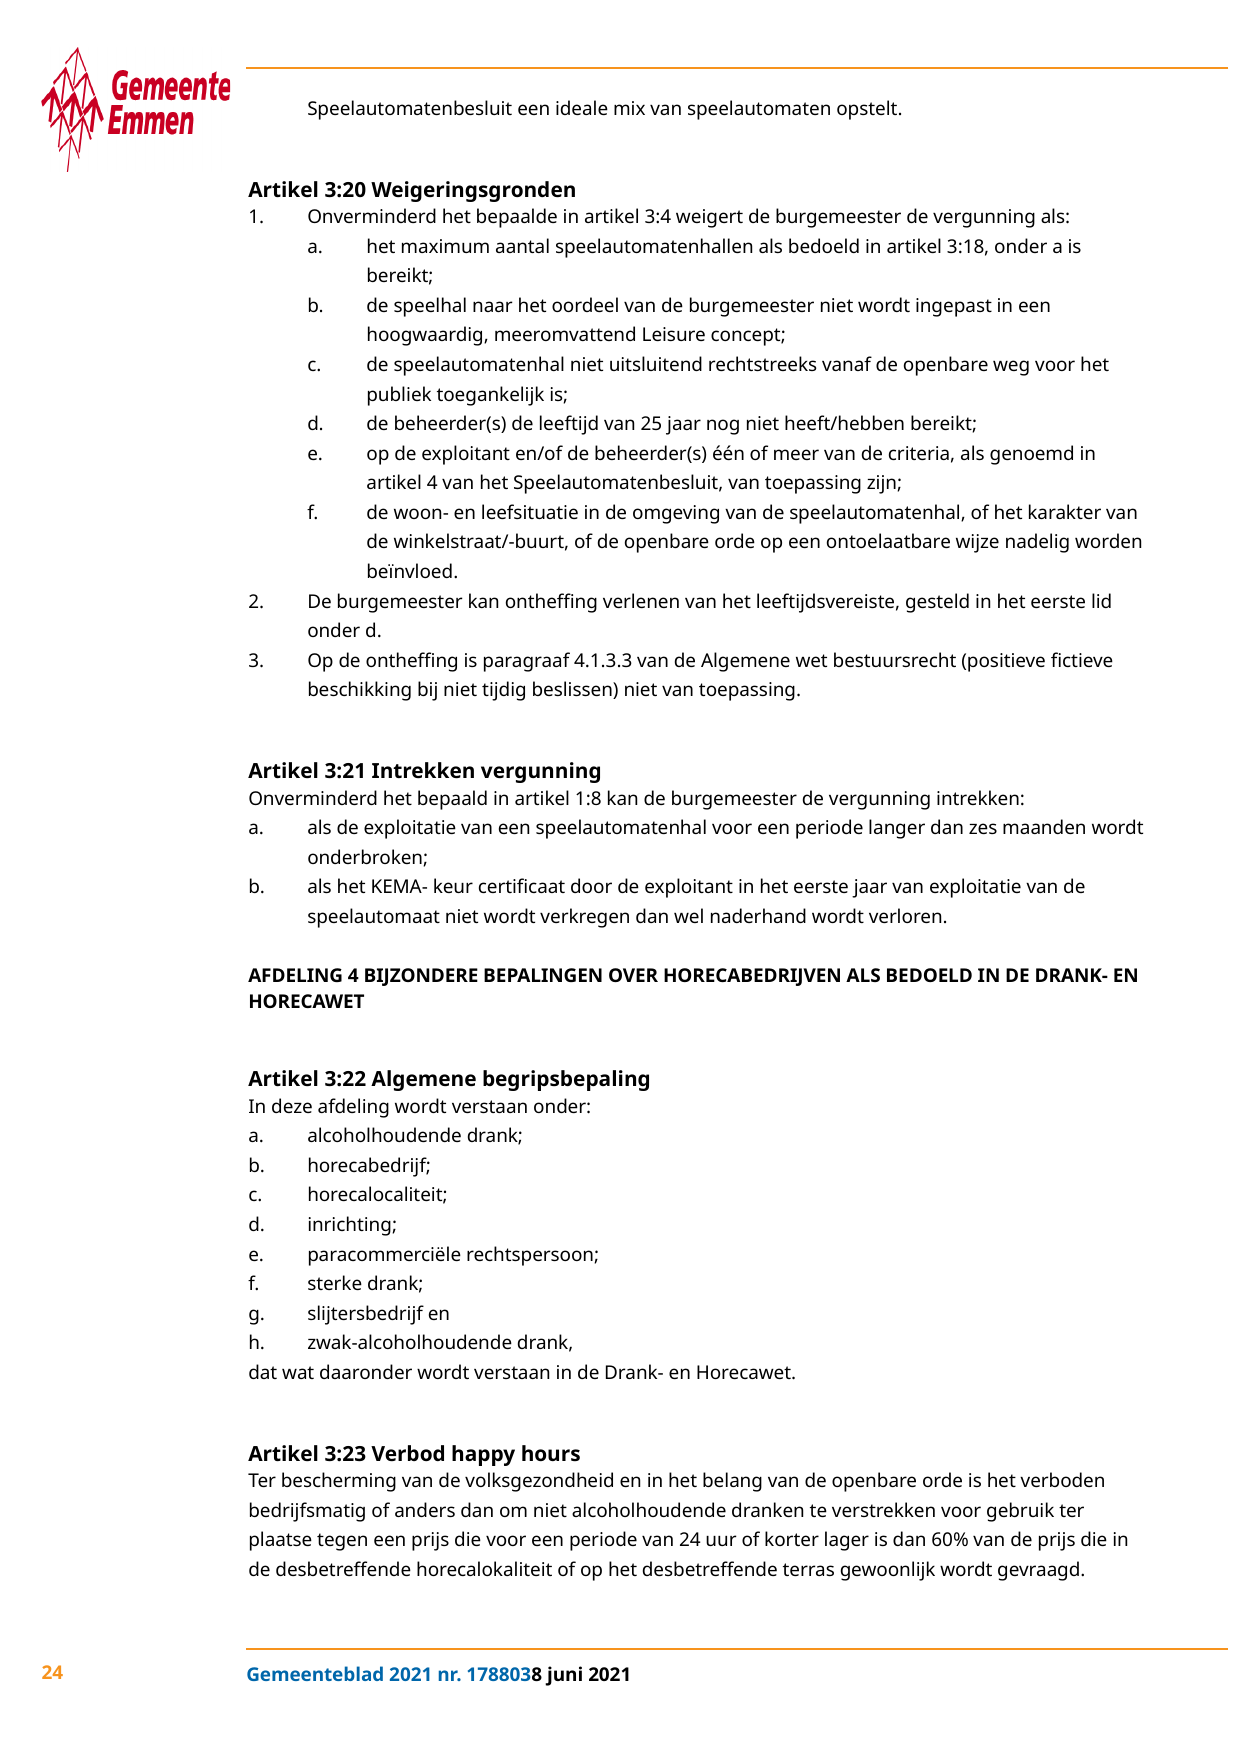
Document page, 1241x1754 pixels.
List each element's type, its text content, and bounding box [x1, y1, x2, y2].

text Artikel 3:20 Weigeringsgronden [248, 175, 1152, 203]
text Artikel 3:21 Intrekken vergunning [248, 757, 1152, 785]
list slijtersbedrijf en [248, 1300, 1152, 1326]
list als het KEMA- keur certificaat door de exploitant in het eerste jaar van exploitatie van de speelautomaat niet wordt verkregen dan wel naderhand wordt verloren. [248, 874, 1152, 929]
list horecalocaliteit; [248, 1182, 1152, 1207]
list op de exploitant en/of de beheerder(s) één of meer van de criteria, als genoemd in artikel 4 van het Speelautomatenbesluit, van toepassing zijn; [307, 440, 1152, 495]
text In deze afdeling wordt verstaan onder: [248, 1093, 1152, 1118]
text AFDELING 4 BIJZONDERE BEPALINGEN OVER HORECABEDRIJVEN ALS BEDOELD IN DE DRANK- EN HORECAWET [248, 962, 1152, 1014]
list de speelhal naar het oordeel van de burgemeester niet wordt ingepast in een hoogwaardig, meeromvattend Leisure concept; [307, 292, 1152, 347]
list paracommerciële rechtspersoon; [248, 1241, 1152, 1266]
list de beheerder(s) de leeftijd van 25 jaar nog niet heeft/hebben bereikt; [307, 410, 1152, 436]
list de woon- en leefsituatie in de omgeving van de speelautomatenhal, of het karakter van de winkelstraat/-buurt, of de openbare orde op een ontoelaatbare wijze nadelig worden beïnvloed. [307, 499, 1152, 584]
text Artikel 3:22 Algemene begripsbepaling [248, 1064, 1152, 1093]
list alcoholhoudende drank; [248, 1122, 1152, 1148]
list Op de ontheffing is paragraaf 4.1.3.3 van de Algemene wet bestuursrecht (positieve fictieve beschikking bij niet tijdig beslissen) niet van toepassing. [248, 647, 1152, 702]
list de speelautomatenhal niet uitsluitend rechtstreeks vanaf de openbare weg voor het publiek toegankelijk is; [307, 351, 1152, 406]
list Speelautomatenbesluit een ideale mix van speelautomaten opstelt. [248, 95, 1152, 121]
text Ter bescherming van de volksgezondheid en in het belang van de openbare orde is het verboden bedrijfsmatig of anders dan om niet alcoholhoudende dranken te verstrekken voor gebruik ter plaatse tegen een prijs die voor een periode van 24 uur of korter lager is dan 60% van de prijs die in de desbetreffende horecalokaliteit of op het desbetreffende terras gewoonlijk wordt gevraagd. [248, 1467, 1152, 1582]
text dat wat daaronder wordt verstaan in de Drank- en Horecawet. [248, 1359, 1152, 1385]
list zwak-alcoholhoudende drank, [248, 1329, 1152, 1355]
picture [41, 47, 231, 172]
list als de exploitatie van een speelautomatenhal voor een periode langer dan zes maanden wordt onderbroken; [248, 814, 1152, 870]
list inrichting; [248, 1211, 1152, 1237]
list horecabedrijf; [248, 1152, 1152, 1178]
text Artikel 3:23 Verbod happy hours [248, 1439, 1152, 1467]
list De burgemeester kan ontheffing verlenen van het leeftijdsvereiste, gesteld in het eerste lid onder d. [248, 588, 1152, 643]
list het maximum aantal speelautomatenhallen als bedoeld in artikel 3:18, onder a is bereikt; [307, 233, 1152, 288]
list sterke drank; [248, 1270, 1152, 1296]
text Onverminderd het bepaald in artikel 1:8 kan de burgemeester de vergunning intrekken: [248, 785, 1152, 811]
list Onverminderd het bepaalde in artikel 3:4 weigert de burgemeester de vergunning als: [248, 203, 1152, 229]
